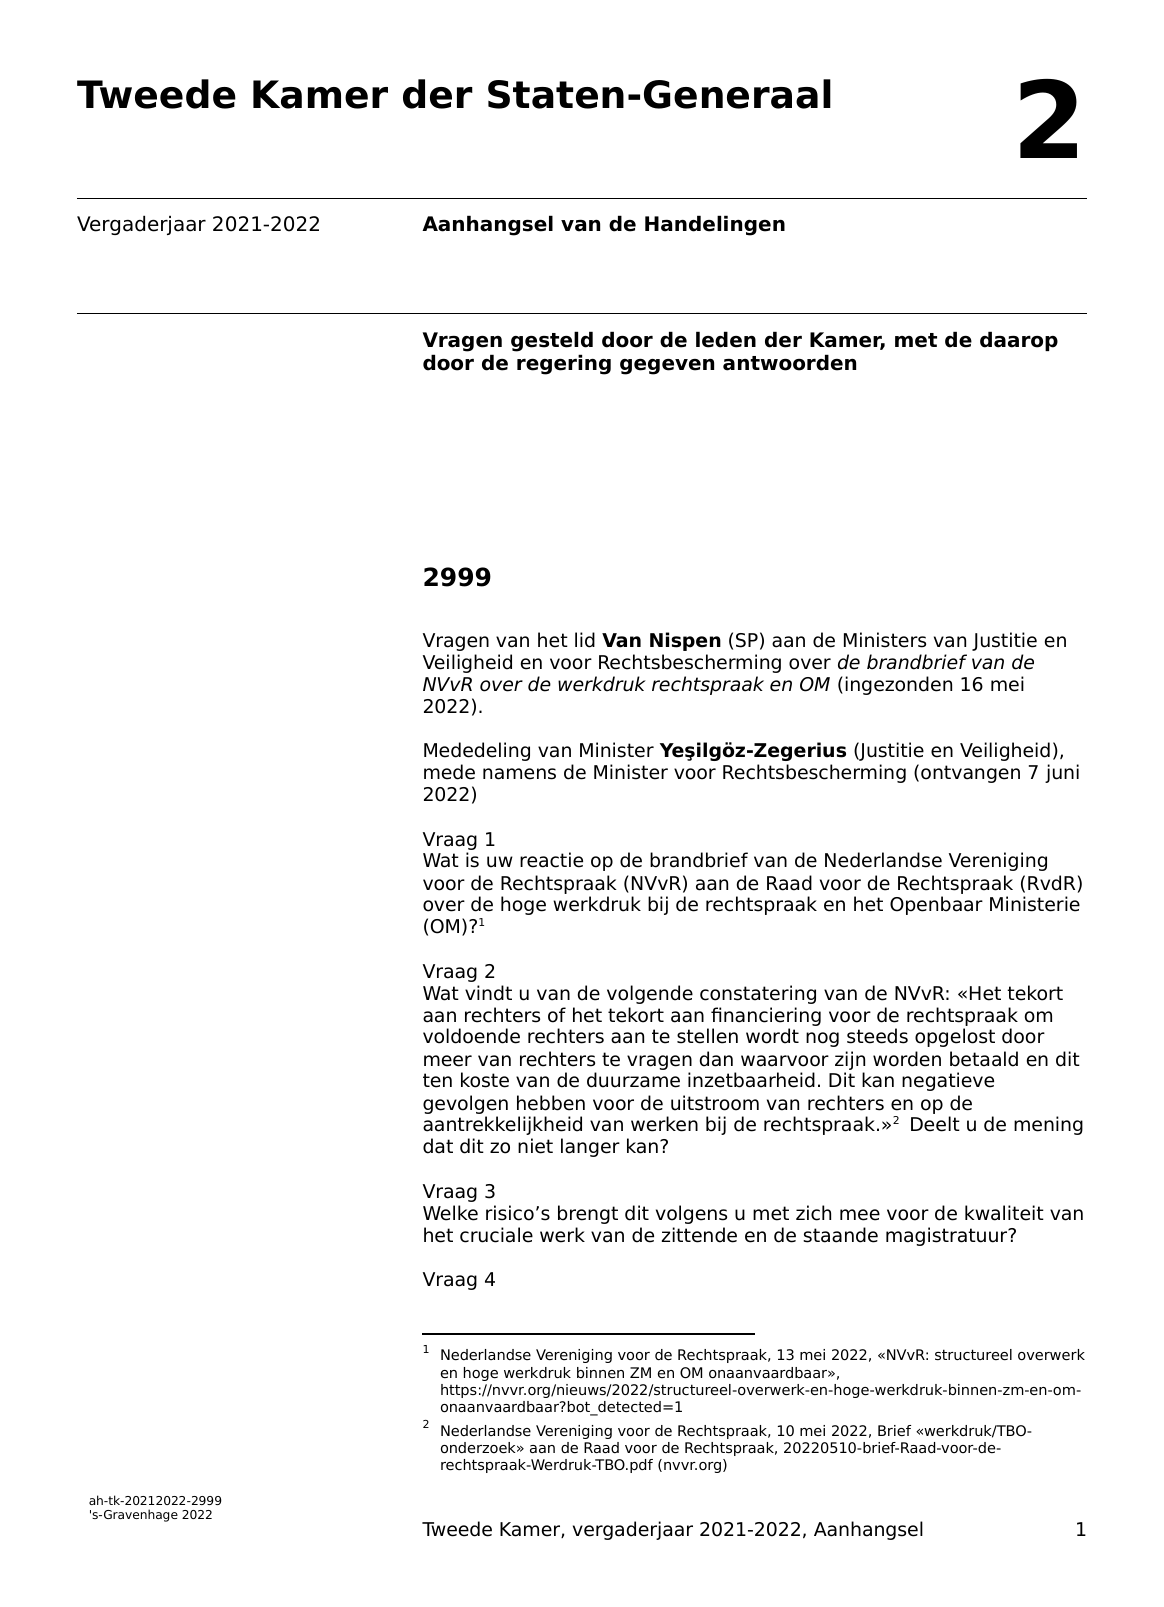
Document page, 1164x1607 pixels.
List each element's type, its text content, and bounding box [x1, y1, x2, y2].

text Vraag 4 [422, 1269, 1087, 1291]
table_cell [77, 314, 422, 375]
text Vraag 1 [422, 828, 1087, 850]
table_cell Vragen gesteld door de leden der Kamer, met de daarop door de regering gegeven antwoorden [422, 314, 1087, 375]
text Vragen van het lid Van Nispen (SP) aan de Ministers van Justitie en Veiligheid en voor Rechtsbescherming over de brandbrief van de NVvR over de werkdruk rechtspraak en OM (ingezonden 16 mei 2022). [422, 630, 1087, 718]
text Mededeling van Minister Yeşilgöz-Zegerius (Justitie en Veiligheid), mede namens de Minister voor Rechtsbescherming (ontvangen 7 juni 2022) [422, 740, 1087, 806]
table_header 2 [886, 59, 1087, 198]
text ah-tk-20212022-2999 [88, 1494, 323, 1508]
text 's-Gravenhage 2022 [88, 1508, 323, 1522]
text 2999 [422, 563, 1087, 592]
text Wat vindt u van de volgende constatering van de NVvR: «Het tekort aan rechters of het tekort aan financiering voor de rechtspraak om voldoende rechters aan te stellen wordt nog steeds opgelost door meer van rechters te vragen dan waarvoor zijn worden betaald en dit ten koste van de duurzame inzetbaarheid. Dit kan negatieve gevolgen hebben voor de uitstroom van rechters en op de aantrekkelijkheid van werken bij de rechtspraak.» Deelt u de mening dat dit zo niet langer kan? [422, 982, 1087, 1158]
text Vraag 3 [422, 1181, 1087, 1202]
table_cell Vergaderjaar 2021-2022 [77, 199, 422, 313]
table_header Tweede Kamer der Staten-Generaal [77, 59, 886, 198]
table_cell Aanhangsel van de Handelingen [422, 199, 1087, 313]
text Wat is uw reactie op de brandbrief van de Nederlandse Vereniging voor de Rechtspraak (NVvR) aan de Raad voor de Rechtspraak (RvdR) over de hoge werkdruk bij de rechtspraak en het Openbaar Ministerie (OM)? [422, 850, 1087, 938]
text Welke risico’s brengt dit volgens u met zich mee voor de kwaliteit van het cruciale werk van de zittende en de staande magistratuur? [422, 1202, 1087, 1246]
text Nederlandse Vereniging voor de Rechtspraak, 10 mei 2022, Brief «werkdruk/TBO-onderzoek» aan de Raad voor de Rechtspraak, 20220510-brief-Raad-voor-de-rechtspraak-Werdruk-TBO.pdf (nvvr.org) [422, 1418, 1087, 1474]
text Nederlandse Vereniging voor de Rechtspraak, 13 mei 2022, «NVvR: structureel overwerk en hoge werkdruk binnen ZM en OM onaanvaardbaar», https://nvvr.org/nieuws/2022/structureel-overwerk-en-hoge-werkdruk-binnen-zm-en-om-onaanvaardbaar?bot_detected=1 [422, 1343, 1087, 1416]
text Vraag 2 [422, 961, 1087, 982]
